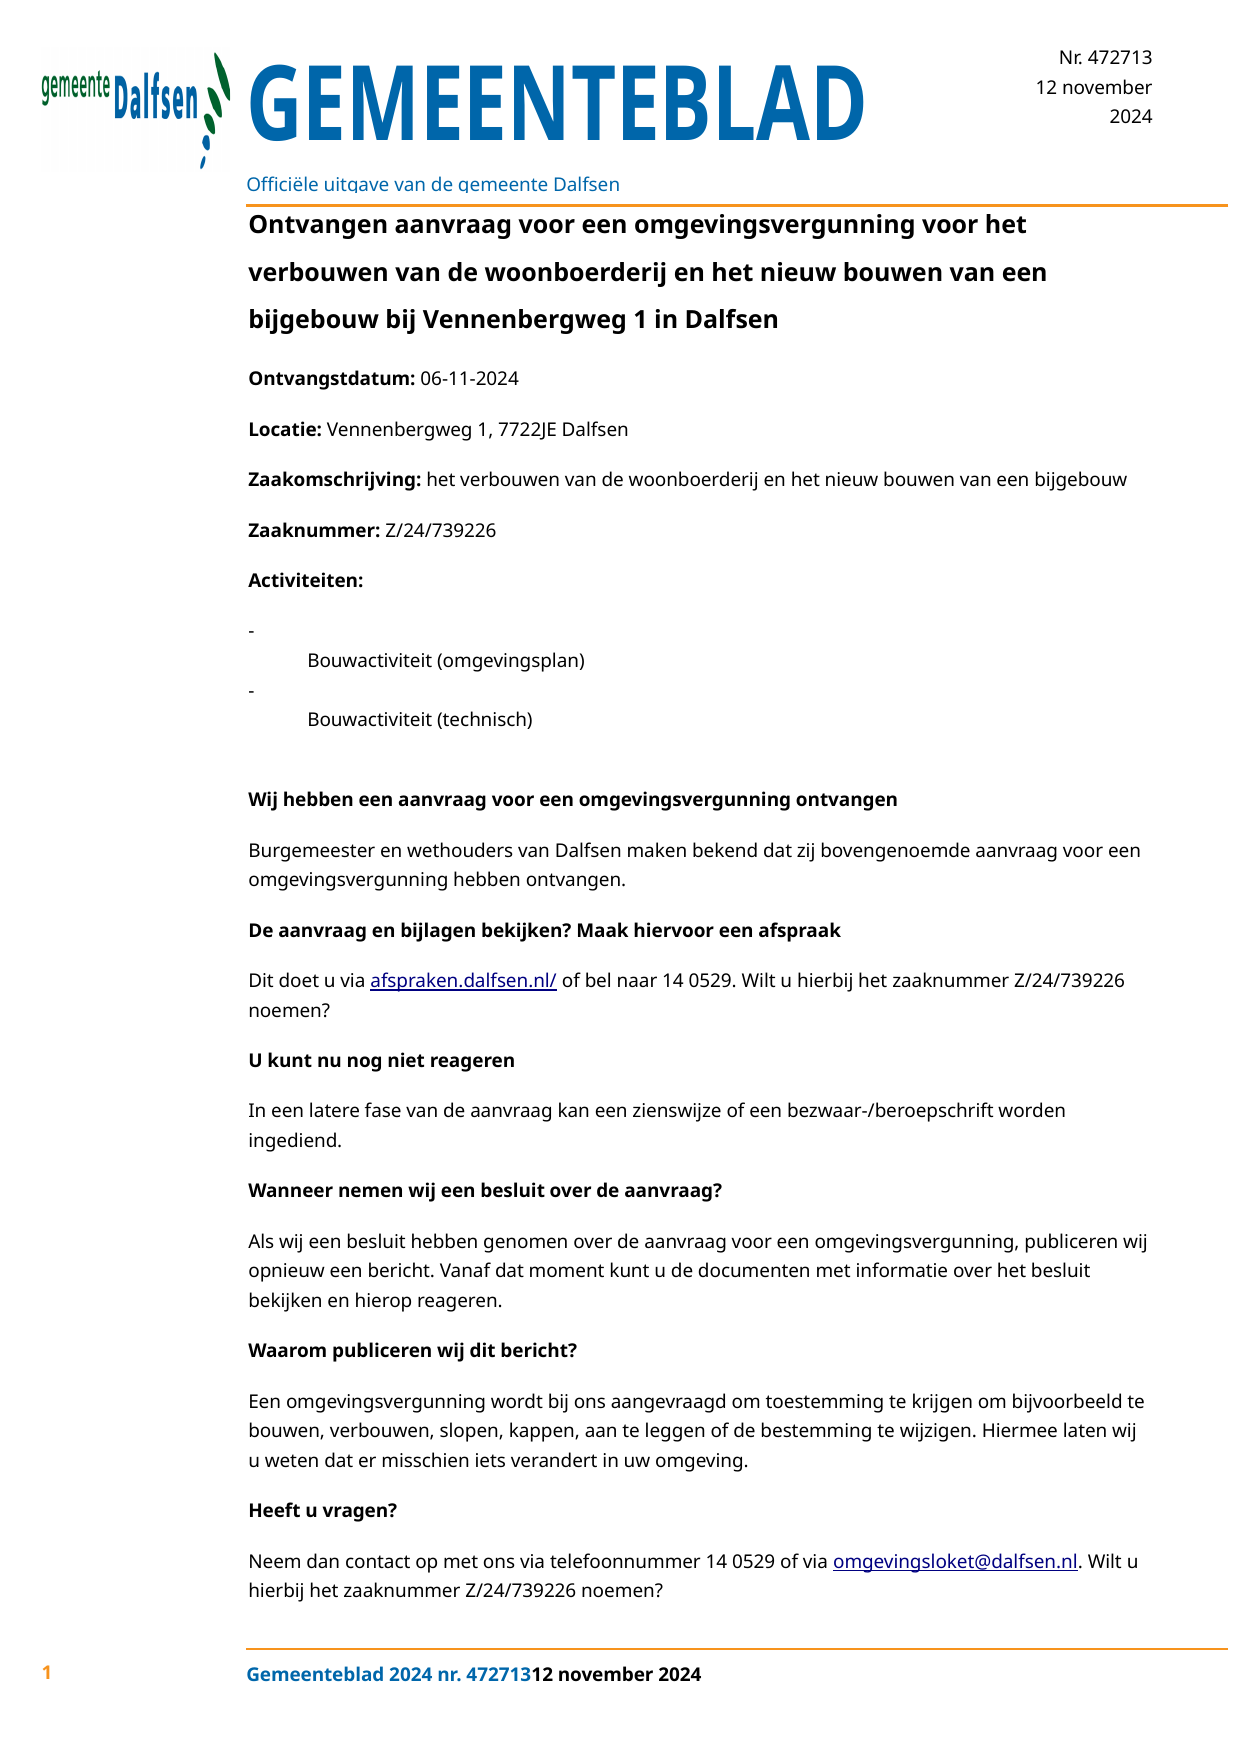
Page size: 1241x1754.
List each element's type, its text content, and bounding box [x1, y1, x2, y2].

text Wanneer nemen wij een besluit over de aanvraag? [248, 1178, 1152, 1203]
text Dit doet u via afspraken.dalfsen.nl/ of bel naar 14 0529. Wilt u hierbij het zaaknummer Z/24/739226 noemen? [248, 967, 1152, 1022]
text Burgemeester en wethouders van Dalfsen maken bekend dat zij bovengenoemde aanvraag voor een omgevingsvergunning hebben ontvangen. [248, 837, 1152, 892]
picture [41, 47, 231, 172]
list Bouwactiviteit (technisch) [248, 706, 1152, 732]
list Bouwactiviteit (omgevingsplan) [248, 647, 1152, 673]
text Ontvangen aanvraag voor een omgevingsvergunning voor het verbouwen van de woonboerderij en het nieuw bouwen van een bijgebouw bij Vennenbergweg 1 in Dalfsen [248, 207, 1152, 336]
text Activiteiten: [248, 567, 1152, 593]
text Locatie: Vennenbergweg 1, 7722JE Dalfsen [248, 416, 1152, 442]
text Zaakomschrijving: het verbouwen van de woonboerderij en het nieuw bouwen van een bijgebouw [248, 466, 1152, 492]
text Neem dan contact op met ons via telefoonnummer 14 0529 of via omgevingsloket@dalfsen.nl. Wilt u hierbij het zaaknummer Z/24/739226 noemen? [248, 1548, 1152, 1603]
text Als wij een besluit hebben genomen over de aanvraag voor een omgevingsvergunning, publiceren wij opnieuw een bericht. Vanaf dat moment kunt u de documenten met informatie over het besluit bekijken en hierop reageren. [248, 1228, 1152, 1313]
text Zaaknummer: Z/24/739226 [248, 517, 1152, 542]
text De aanvraag en bijlagen bekijken? Maak hiervoor een afspraak [248, 917, 1152, 942]
text U kunt nu nog niet reageren [248, 1047, 1152, 1073]
text Een omgevingsvergunning wordt bij ons aangevraagd om toestemming te krijgen om bijvoorbeeld te bouwen, verbouwen, slopen, kappen, aan te leggen of de bestemming te wijzigen. Hiermee laten wij u weten dat er misschien iets verandert in uw omgeving. [248, 1388, 1152, 1473]
text Waarom publiceren wij dit bericht? [248, 1338, 1152, 1363]
text Ontvangstdatum: 06-11-2024 [248, 366, 1152, 391]
text Heeft u vragen? [248, 1498, 1152, 1523]
text In een latere fase van de aanvraag kan een zienswijze of een bezwaar-/beroepschrift worden ingediend. [248, 1098, 1152, 1153]
text Wij hebben een aanvraag voor een omgevingsvergunning ontvangen [248, 786, 1152, 812]
